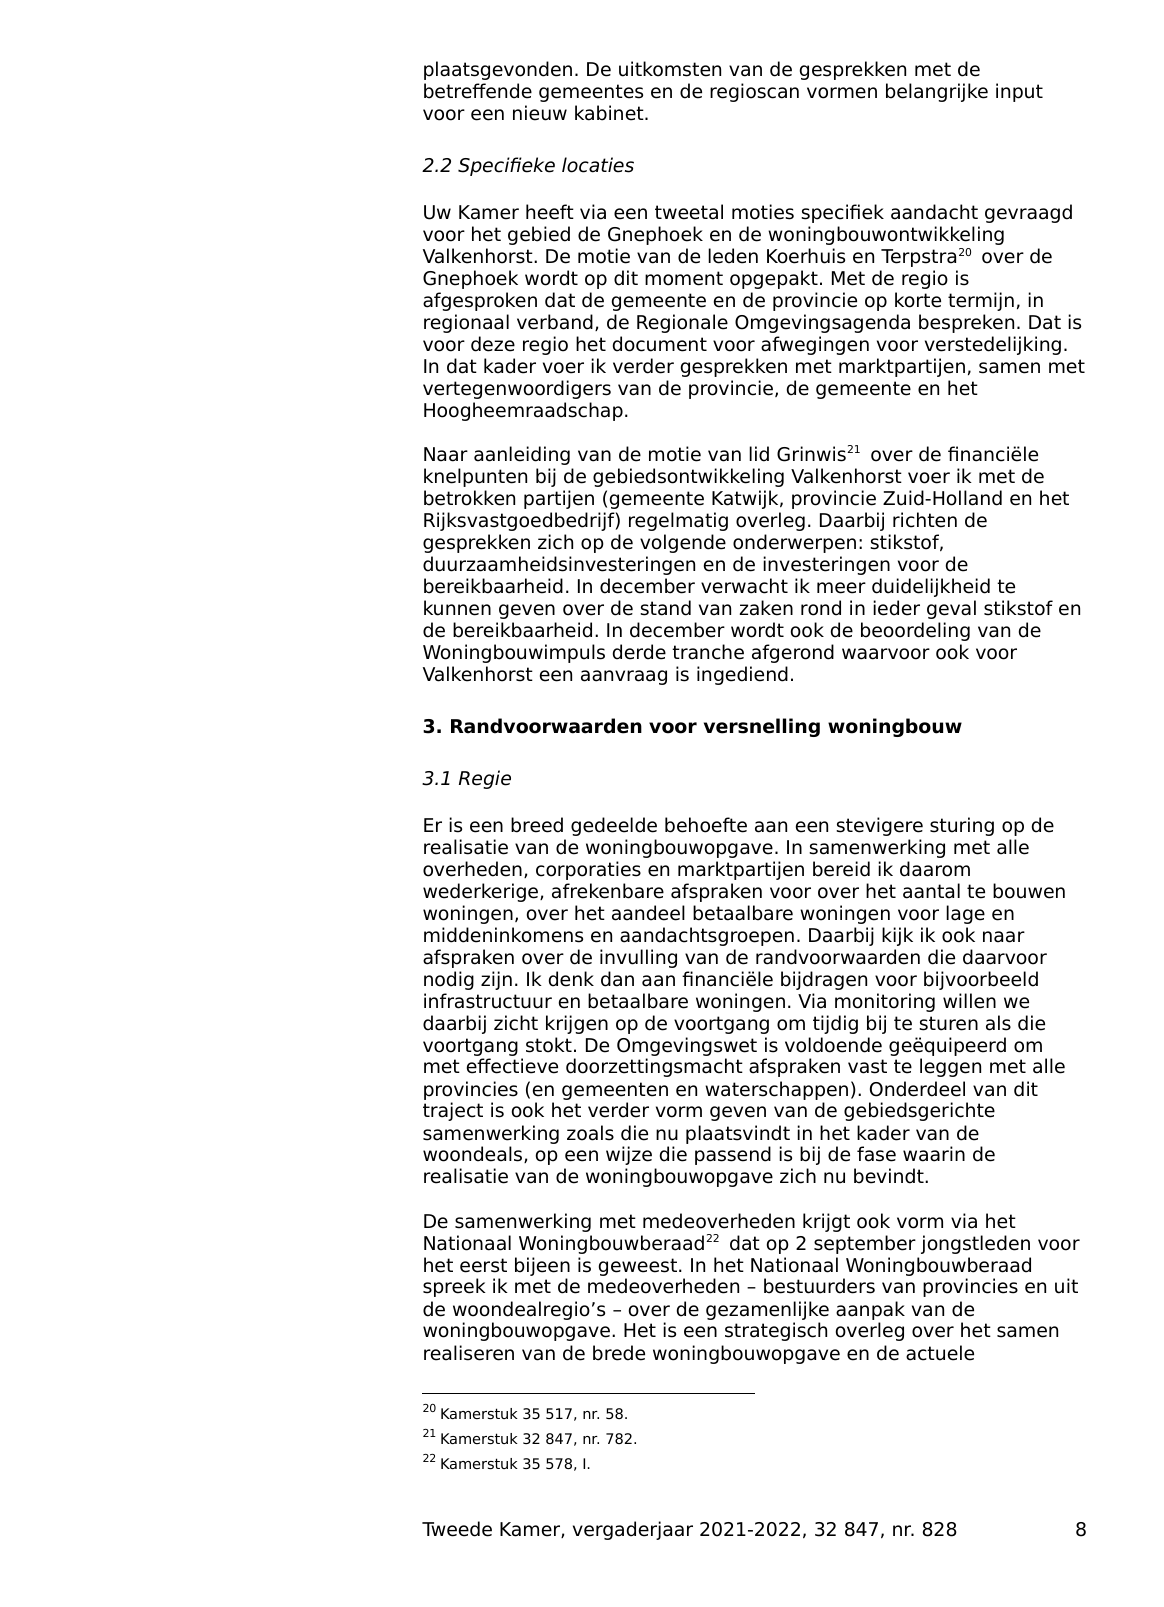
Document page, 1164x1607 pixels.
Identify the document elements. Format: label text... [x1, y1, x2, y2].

text Uw Kamer heeft via een tweetal moties specifiek aandacht gevraagd voor het gebied de Gnephoek en de woningbouwontwikkeling Valkenhorst. De motie van de leden Koerhuis en Terpstra over de Gnephoek wordt op dit moment opgepakt. Met de regio is afgesproken dat de gemeente en de provincie op korte termijn, in regionaal verband, de Regionale Omgevingsagenda bespreken. Dat is voor deze regio het document voor afwegingen voor verstedelijking. In dat kader voer ik verder gesprekken met marktpartijen, samen met vertegenwoordigers van de provincie, de gemeente en het Hoogheemraadschap. [422, 202, 1087, 422]
text Kamerstuk 32 847, nr. 782. [422, 1427, 1087, 1449]
subtitle 2.2 Specifieke locaties [422, 155, 1087, 177]
text Kamerstuk 35 517, nr. 58. [422, 1402, 1087, 1424]
text Naar aanleiding van de motie van lid Grinwis over de financiële knelpunten bij de gebiedsontwikkeling Valkenhorst voer ik met de betrokken partijen (gemeente Katwijk, provincie Zuid-Holland en het Rijksvastgoedbedrijf) regelmatig overleg. Daarbij richten de gesprekken zich op de volgende onderwerpen: stikstof, duurzaamheidsinvesteringen en de investeringen voor de bereikbaarheid. In december verwacht ik meer duidelijkheid te kunnen geven over de stand van zaken rond in ieder geval stikstof en de bereikbaarheid. In december wordt ook de beoordeling van de Woningbouwimpuls derde tranche afgerond waarvoor ook voor Valkenhorst een aanvraag is ingediend. [422, 444, 1087, 686]
text plaatsgevonden. De uitkomsten van de gesprekken met de betreffende gemeentes en de regioscan vormen belangrijke input voor een nieuw kabinet. [422, 59, 1087, 125]
text Er is een breed gedeelde behoefte aan een stevigere sturing op de realisatie van de woningbouwopgave. In samenwerking met alle overheden, corporaties en marktpartijen bereid ik daarom wederkerige, afrekenbare afspraken voor over het aantal te bouwen woningen, over het aandeel betaalbare woningen voor lage en middeninkomens en aandachtsgroepen. Daarbij kijk ik ook naar afspraken over de invulling van de randvoorwaarden die daarvoor nodig zijn. Ik denk dan aan financiële bijdragen voor bijvoorbeeld infrastructuur en betaalbare woningen. Via monitoring willen we daarbij zicht krijgen op de voortgang om tijdig bij te sturen als die voortgang stokt. De Omgevingswet is voldoende geëquipeerd om met effectieve doorzettingsmacht afspraken vast te leggen met alle provincies (en gemeenten en waterschappen). Onderdeel van dit traject is ook het verder vorm geven van de gebiedsgerichte samenwerking zoals die nu plaatsvindt in het kader van de woondeals, op een wijze die passend is bij de fase waarin de realisatie van de woningbouwopgave zich nu bevindt. [422, 815, 1087, 1188]
subtitle 3. Randvoorwaarden voor versnelling woningbouw [422, 716, 1087, 738]
text Kamerstuk 35 578, I. [422, 1452, 1087, 1474]
text De samenwerking met medeoverheden krijgt ook vorm via het Nationaal Woningbouwberaad dat op 2 september jongstleden voor het eerst bijeen is geweest. In het Nationaal Woningbouwberaad spreek ik met de medeoverheden – bestuurders van provincies en uit de woondealregio’s – over de gezamenlijke aanpak van de woningbouwopgave. Het is een strategisch overleg over het samen realiseren van de brede woningbouwopgave en de actuele [422, 1211, 1087, 1364]
subtitle 3.1 Regie [422, 768, 1087, 790]
